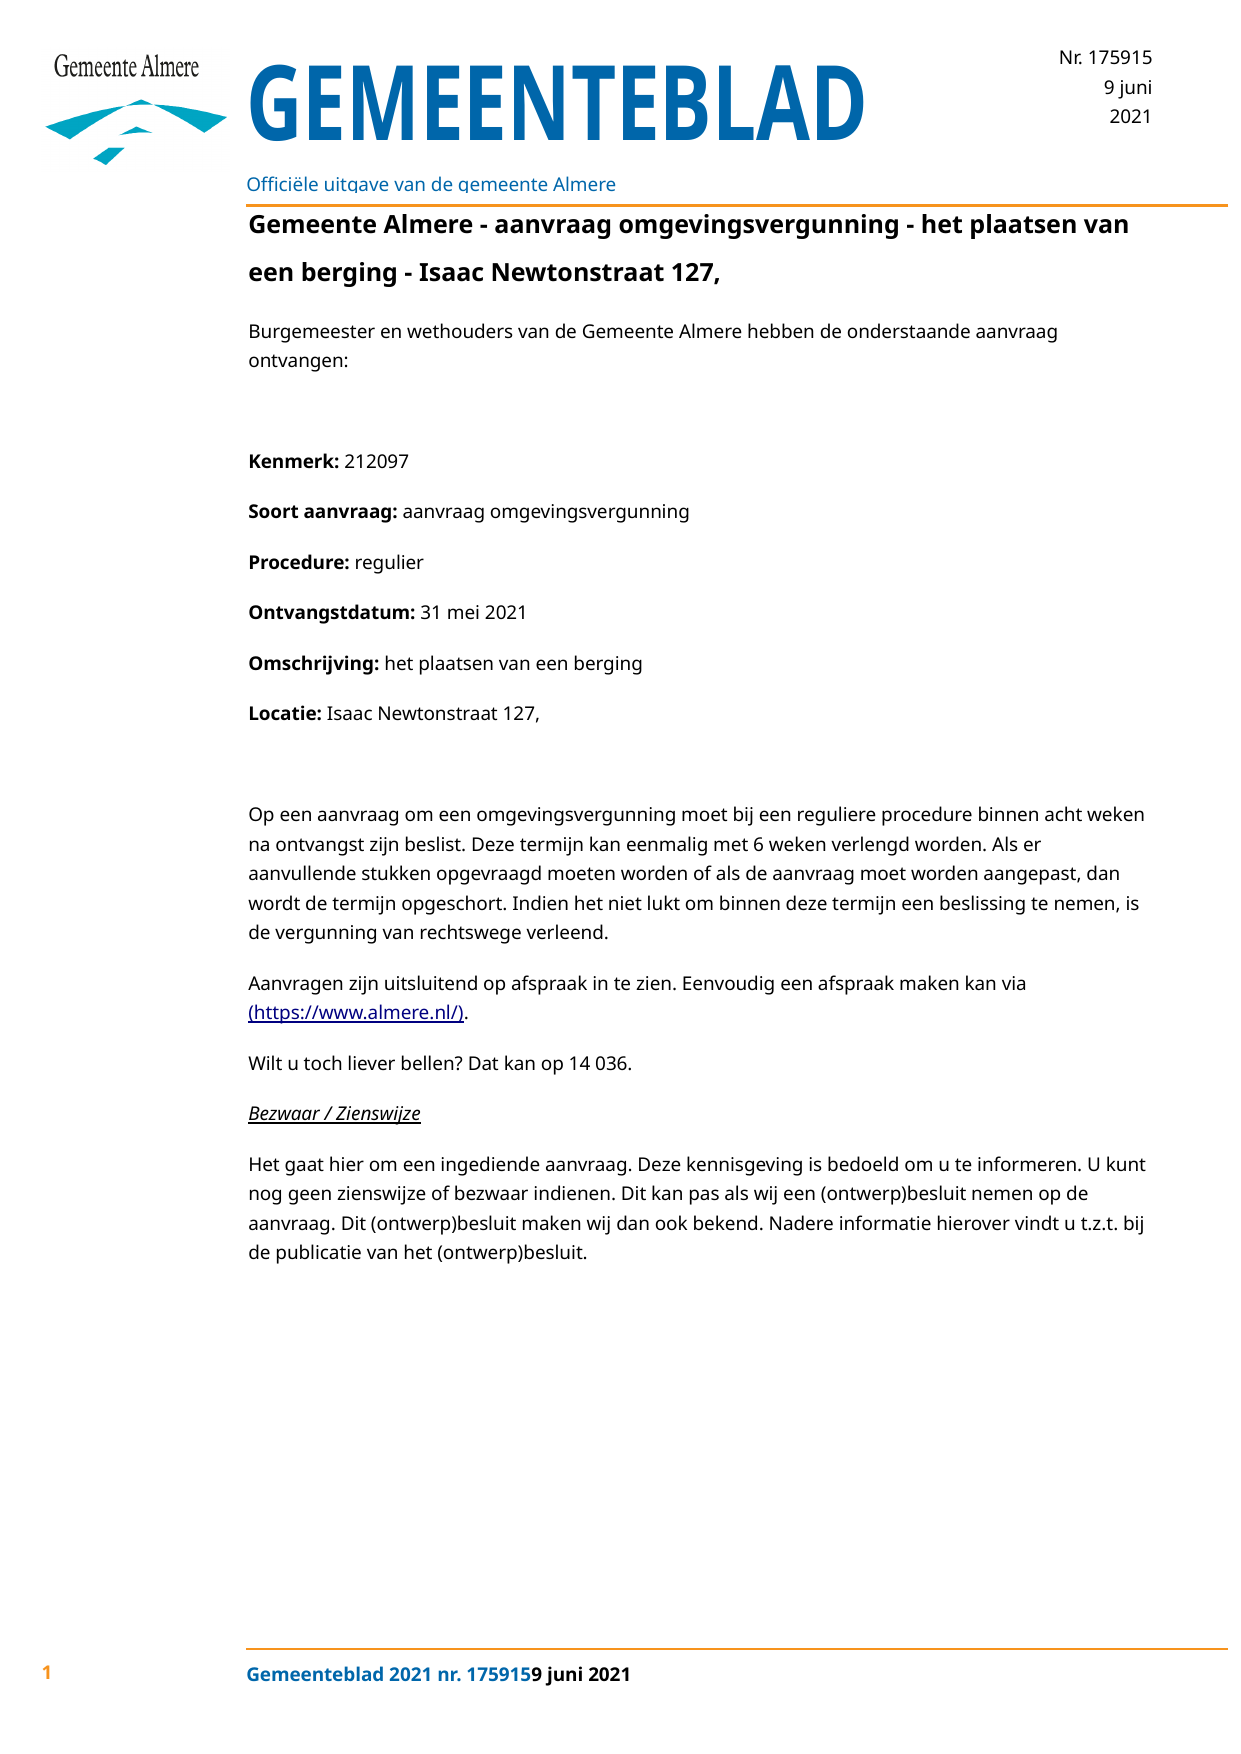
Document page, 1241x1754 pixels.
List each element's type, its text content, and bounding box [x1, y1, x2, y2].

text Bezwaar / Zienswijze [248, 1100, 1152, 1126]
text Het gaat hier om een ingediende aanvraag. Deze kennisgeving is bedoeld om u te informeren. U kunt nog geen zienswijze of bezwaar indienen. Dit kan pas als wij een (ontwerp)besluit nemen op de aanvraag. Dit (ontwerp)besluit maken wij dan ook bekend. Nadere informatie hierover vindt u t.z.t. bij de publicatie van het (ontwerp)besluit. [248, 1151, 1152, 1265]
picture [41, 47, 231, 172]
text Aanvragen zijn uitsluitend op afspraak in te zien. Eenvoudig een afspraak maken kan via (https://www.almere.nl/). [248, 970, 1152, 1025]
text Wilt u toch liever bellen? Dat kan op 14 036. [248, 1050, 1152, 1076]
text Op een aanvraag om een omgevingsvergunning moet bij een reguliere procedure binnen acht weken na ontvangst zijn beslist. Deze termijn kan eenmalig met 6 weken verlengd worden. Als er aanvullende stukken opgevraagd moeten worden of als de aanvraag moet worden aangepast, dan wordt de termijn opgeschort. Indien het niet lukt om binnen deze termijn een beslissing te nemen, is de vergunning van rechtswege verleend. [248, 801, 1152, 945]
text Burgemeester en wethouders van de Gemeente Almere hebben de onderstaande aanvraag ontvangen: [248, 318, 1152, 373]
text Locatie: Isaac Newtonstraat 127, [248, 700, 1152, 726]
text Omschrijving: het plaatsen van een berging [248, 650, 1152, 676]
text Ontvangstdatum: 31 mei 2021 [248, 599, 1152, 625]
text Gemeente Almere - aanvraag omgevingsvergunning - het plaatsen van een berging - Isaac Newtonstraat 127, [248, 207, 1152, 288]
text Kenmerk: 212097 [248, 448, 1152, 474]
text Procedure: regulier [248, 549, 1152, 575]
text Soort aanvraag: aanvraag omgevingsvergunning [248, 499, 1152, 524]
